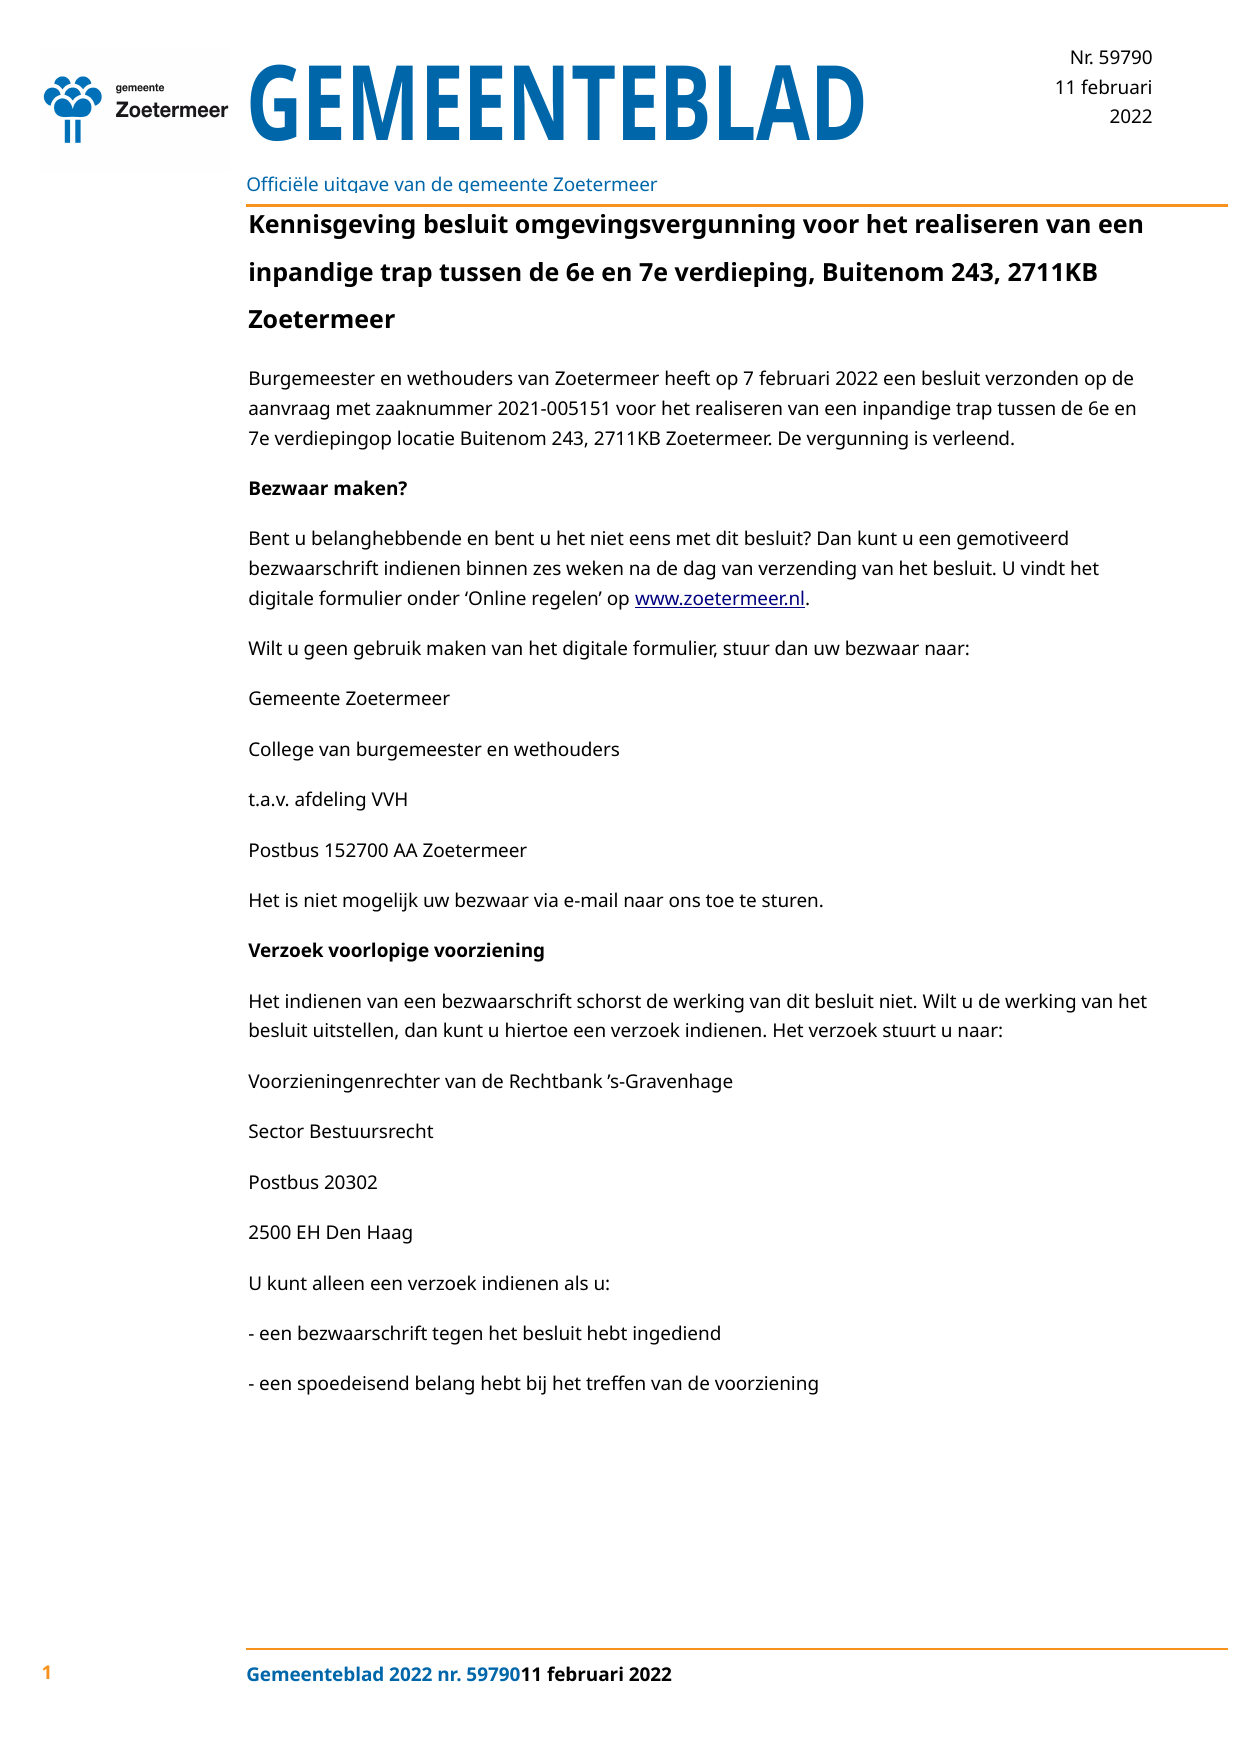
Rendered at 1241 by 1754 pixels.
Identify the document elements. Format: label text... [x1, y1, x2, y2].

text College van burgemeester en wethouders [248, 736, 1152, 762]
text Postbus 152700 AA Zoetermeer [248, 837, 1152, 862]
text 2500 EH Den Haag [248, 1219, 1152, 1245]
text Wilt u geen gebruik maken van het digitale formulier, stuur dan uw bezwaar naar: [248, 635, 1152, 661]
text Postbus 20302 [248, 1169, 1152, 1194]
text Verzoek voorlopige voorziening [248, 938, 1152, 963]
text Het indienen van een bezwaarschrift schorst de werking van dit besluit niet. Wilt u de werking van het besluit uitstellen, dan kunt u hiertoe een verzoek indienen. Het verzoek stuurt u naar: [248, 988, 1152, 1043]
text U kunt alleen een verzoek indienen als u: [248, 1270, 1152, 1295]
text Bezwaar maken? [248, 475, 1152, 501]
text Bent u belanghebbende en bent u het niet eens met dit besluit? Dan kunt u een gemotiveerd bezwaarschrift indienen binnen zes weken na de dag van verzending van het besluit. U vindt het digitale formulier onder ‘Online regelen’ op www.zoetermeer.nl. [248, 526, 1152, 610]
text Sector Bestuursrecht [248, 1118, 1152, 1144]
text Voorzieningenrechter van de Rechtbank ’s-Gravenhage [248, 1068, 1152, 1094]
text Het is niet mogelijk uw bezwaar via e-mail naar ons toe te sturen. [248, 887, 1152, 913]
text - een spoedeisend belang hebt bij het treffen van de voorziening [248, 1371, 1152, 1396]
text Burgemeester en wethouders van Zoetermeer heeft op 7 februari 2022 een besluit verzonden op de aanvraag met zaaknummer 2021-005151 voor het realiseren van een inpandige trap tussen de 6e en 7e verdiepingop locatie Buitenom 243, 2711KB Zoetermeer. De vergunning is verleend. [248, 366, 1152, 450]
text - een bezwaarschrift tegen het besluit hebt ingediend [248, 1320, 1152, 1346]
text Kennisgeving besluit omgevingsvergunning voor het realiseren van een inpandige trap tussen de 6e en 7e verdieping, Buitenom 243, 2711KB Zoetermeer [248, 207, 1152, 336]
text Gemeente Zoetermeer [248, 686, 1152, 711]
text t.a.v. afdeling VVH [248, 786, 1152, 812]
picture [41, 47, 231, 172]
